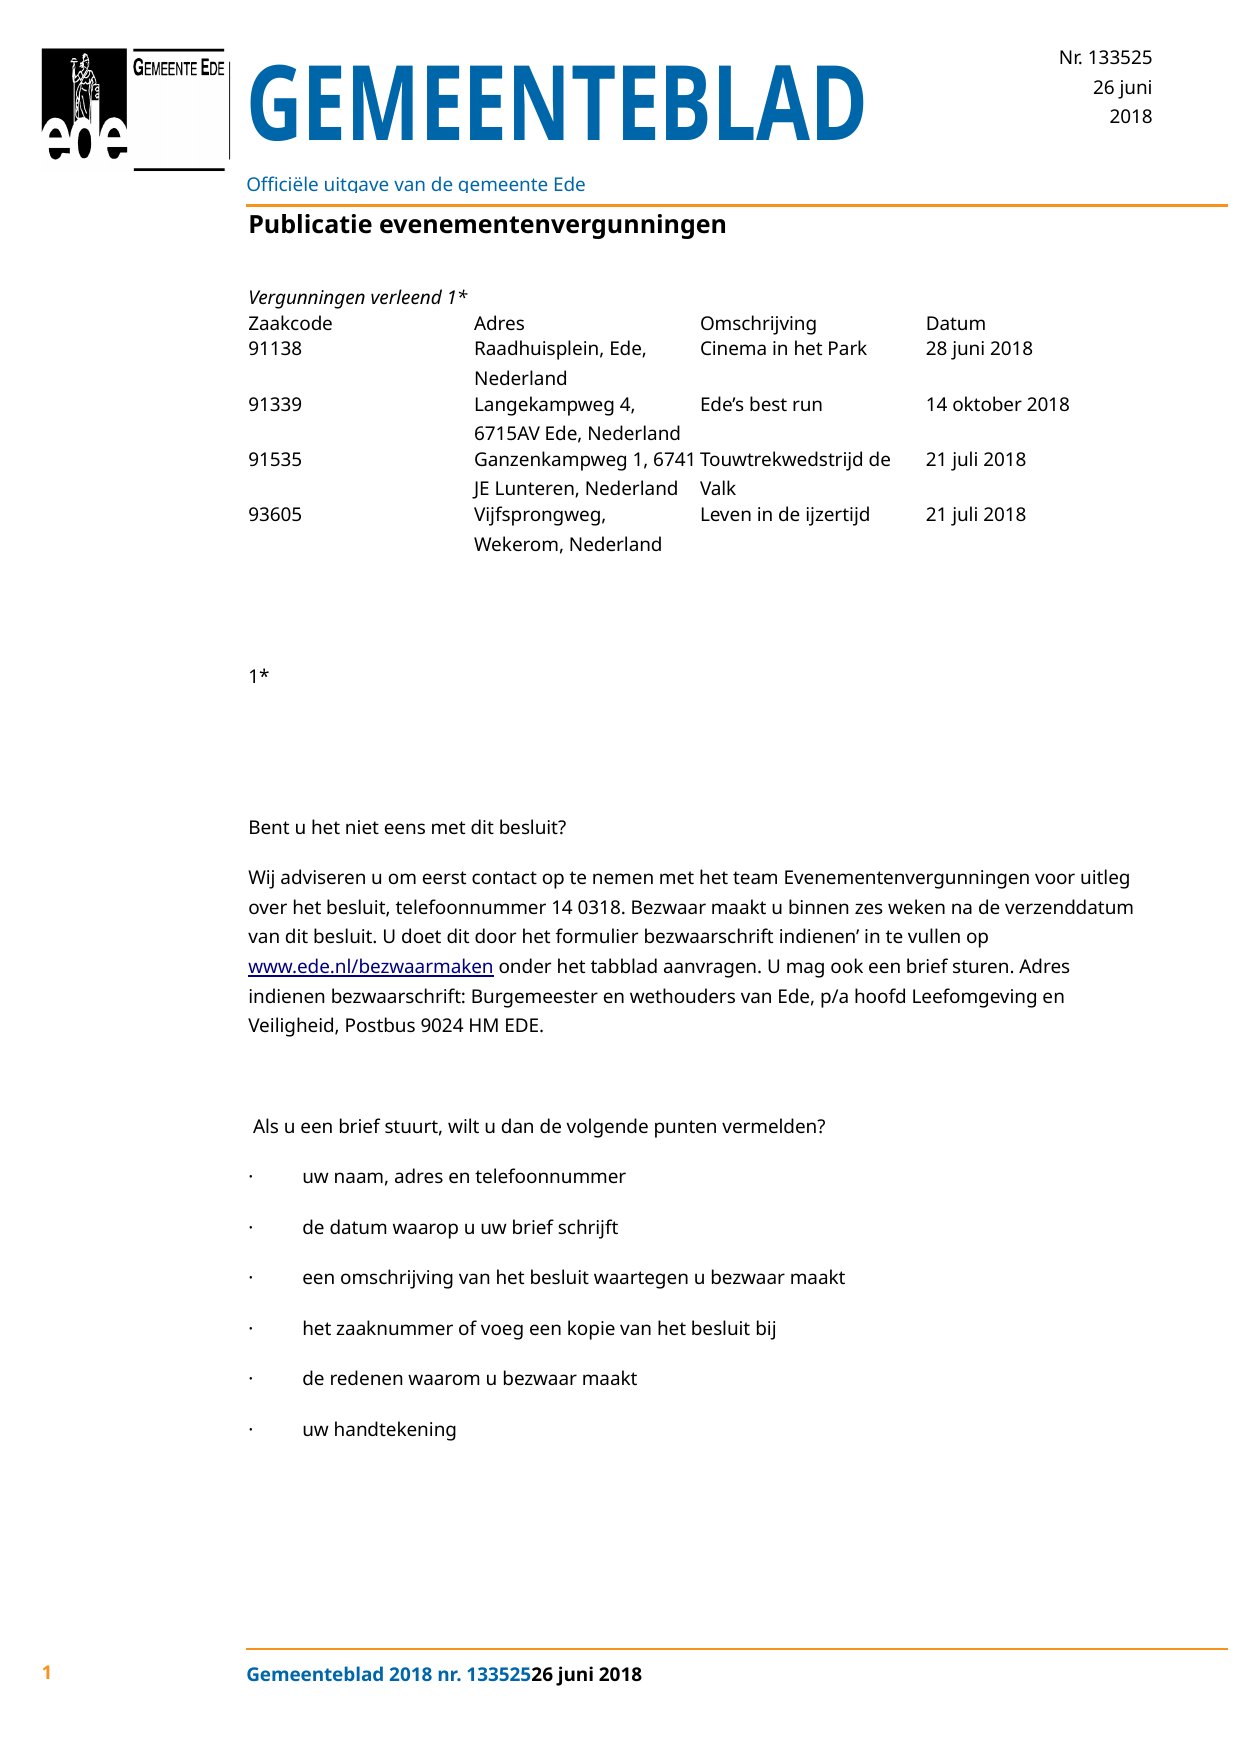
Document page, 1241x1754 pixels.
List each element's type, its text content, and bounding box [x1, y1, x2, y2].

table_cell [248, 557, 474, 582]
table_cell Ganzenkampweg 1, 6741 JE Lunteren, Nederland [474, 446, 700, 501]
table_header Omschrijving [700, 310, 926, 335]
table_cell 91535 [248, 446, 474, 501]
table_cell [248, 608, 474, 634]
table_cell 28 juni 2018 [926, 335, 1152, 391]
table_cell [926, 557, 1152, 582]
table_cell Leven in de ijzertijd [700, 501, 926, 557]
table_cell [474, 557, 700, 582]
table_cell [474, 583, 700, 608]
table_cell Vijfsprongweg, Wekerom, Nederland [474, 501, 700, 557]
table_cell 21 juli 2018 [926, 501, 1152, 557]
table_cell [700, 634, 926, 659]
text · uw handtekening [248, 1416, 1152, 1441]
table_cell Langekampweg 4, 6715AV Ede, Nederland [474, 391, 700, 446]
text · de redenen waarom u bezwaar maakt [248, 1365, 1152, 1391]
text · het zaaknummer of voeg een kopie van het besluit bij [248, 1315, 1152, 1341]
table_cell Raadhuisplein, Ede, Nederland [474, 335, 700, 391]
table_cell [926, 583, 1152, 608]
table_cell Ede’s best run [700, 391, 926, 446]
table_cell 14 oktober 2018 [926, 391, 1152, 446]
text 1* [248, 663, 1152, 688]
table_cell [474, 634, 700, 659]
table_cell 21 juli 2018 [926, 446, 1152, 501]
table_cell [474, 608, 700, 634]
table_cell Touwtrekwedstrijd de Valk [700, 446, 926, 501]
table_cell 91138 [248, 335, 474, 391]
table_cell [700, 557, 926, 582]
text · de datum waarop u uw brief schrijft [248, 1214, 1152, 1240]
table_cell [700, 608, 926, 634]
table_header Adres [474, 310, 700, 335]
table_cell [700, 583, 926, 608]
table_cell [926, 634, 1152, 659]
table_header Zaakcode [248, 310, 474, 335]
table_cell 93605 [248, 501, 474, 557]
table_cell Cinema in het Park [700, 335, 926, 391]
text Bent u het niet eens met dit besluit? [248, 814, 1152, 840]
table_cell 91339 [248, 391, 474, 446]
text Publicatie evenementenvergunningen [248, 207, 1152, 241]
text Als u een brief stuurt, wilt u dan de volgende punten vermelden? [248, 1113, 1152, 1139]
text · een omschrijving van het besluit waartegen u bezwaar maakt [248, 1264, 1152, 1290]
table_cell [248, 583, 474, 608]
text · uw naam, adres en telefoonnummer [248, 1164, 1152, 1189]
picture [41, 47, 231, 172]
table_header Datum [926, 310, 1152, 335]
table_cell [248, 634, 474, 659]
text Vergunningen verleend 1* [248, 284, 1152, 309]
text Wij adviseren u om eerst contact op te nemen met het team Evenementenvergunningen voor uitleg over het besluit, telefoonnummer 14 0318. Bezwaar maakt u binnen zes weken na de verzenddatum van dit besluit. U doet dit door het formulier bezwaarschrift indienen’ in te vullen op www.ede.nl/bezwaarmaken onder het tabblad aanvragen. U mag ook een brief sturen. Adres indienen bezwaarschrift: Burgemeester en wethouders van Ede, p/a hoofd Leefomgeving en Veiligheid, Postbus 9024 HM EDE. [248, 864, 1152, 1038]
table_cell [926, 608, 1152, 634]
